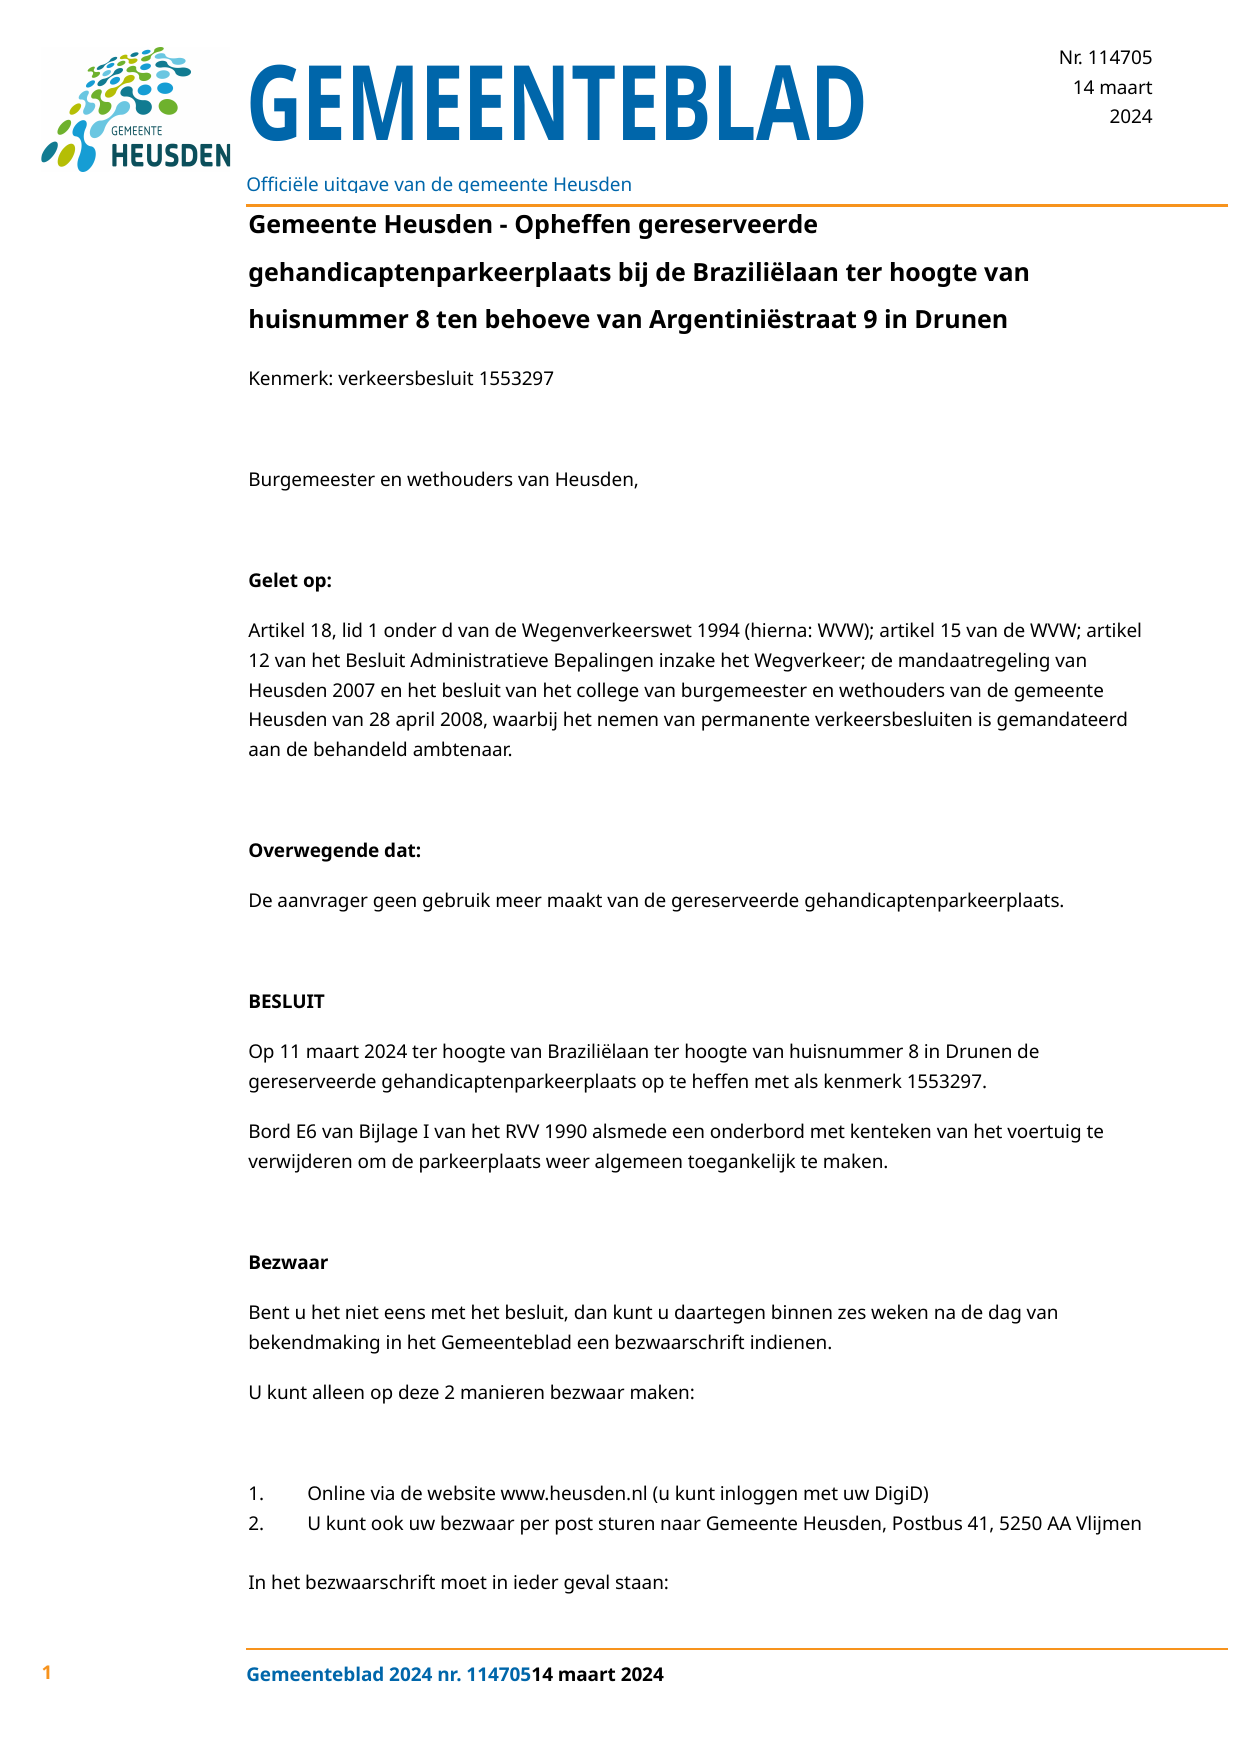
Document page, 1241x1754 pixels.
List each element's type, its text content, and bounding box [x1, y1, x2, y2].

text Gemeente Heusden - Opheffen gereserveerde gehandicaptenparkeerplaats bij de Braziliëlaan ter hoogte van huisnummer 8 ten behoeve van Argentiniëstraat 9 in Drunen [248, 207, 1152, 336]
picture [41, 47, 231, 172]
text In het bezwaarschrift moet in ieder geval staan: [248, 1569, 1152, 1594]
text Bent u het niet eens met het besluit, dan kunt u daartegen binnen zes weken na de dag van bekendmaking in het Gemeenteblad een bezwaarschrift indienen. [248, 1299, 1152, 1354]
text U kunt alleen op deze 2 manieren bezwaar maken: [248, 1379, 1152, 1405]
text Burgemeester en wethouders van Heusden, [248, 466, 1152, 492]
text De aanvrager geen gebruik meer maakt van de gereserveerde gehandicaptenparkeerplaats. [248, 887, 1152, 913]
text Bezwaar [248, 1249, 1152, 1274]
text Op 11 maart 2024 ter hoogte van Braziliëlaan ter hoogte van huisnummer 8 in Drunen de gereserveerde gehandicaptenparkeerplaats op te heffen met als kenmerk 1553297. [248, 1038, 1152, 1094]
list U kunt ook uw bezwaar per post sturen naar Gemeente Heusden, Postbus 41, 5250 AA Vlijmen [248, 1510, 1152, 1535]
text Artikel 18, lid 1 onder d van de Wegenverkeerswet 1994 (hierna: WVW); artikel 15 van de WVW; artikel 12 van het Besluit Administratieve Bepalingen inzake het Wegverkeer; de mandaatregeling van Heusden 2007 en het besluit van het college van burgemeester en wethouders van de gemeente Heusden van 28 april 2008, waarbij het nemen van permanente verkeersbesluiten is gemandateerd aan de behandeld ambtenaar. [248, 618, 1152, 762]
text BESLUIT [248, 988, 1152, 1014]
text Gelet op: [248, 567, 1152, 593]
list Online via de website www.heusden.nl (u kunt inloggen met uw DigiD) [248, 1480, 1152, 1506]
text Kenmerk: verkeersbesluit 1553297 [248, 366, 1152, 391]
text Overwegende dat: [248, 837, 1152, 862]
text Bord E6 van Bijlage I van het RVV 1990 alsmede een onderbord met kenteken van het voertuig te verwijderen om de parkeerplaats weer algemeen toegankelijk te maken. [248, 1118, 1152, 1174]
